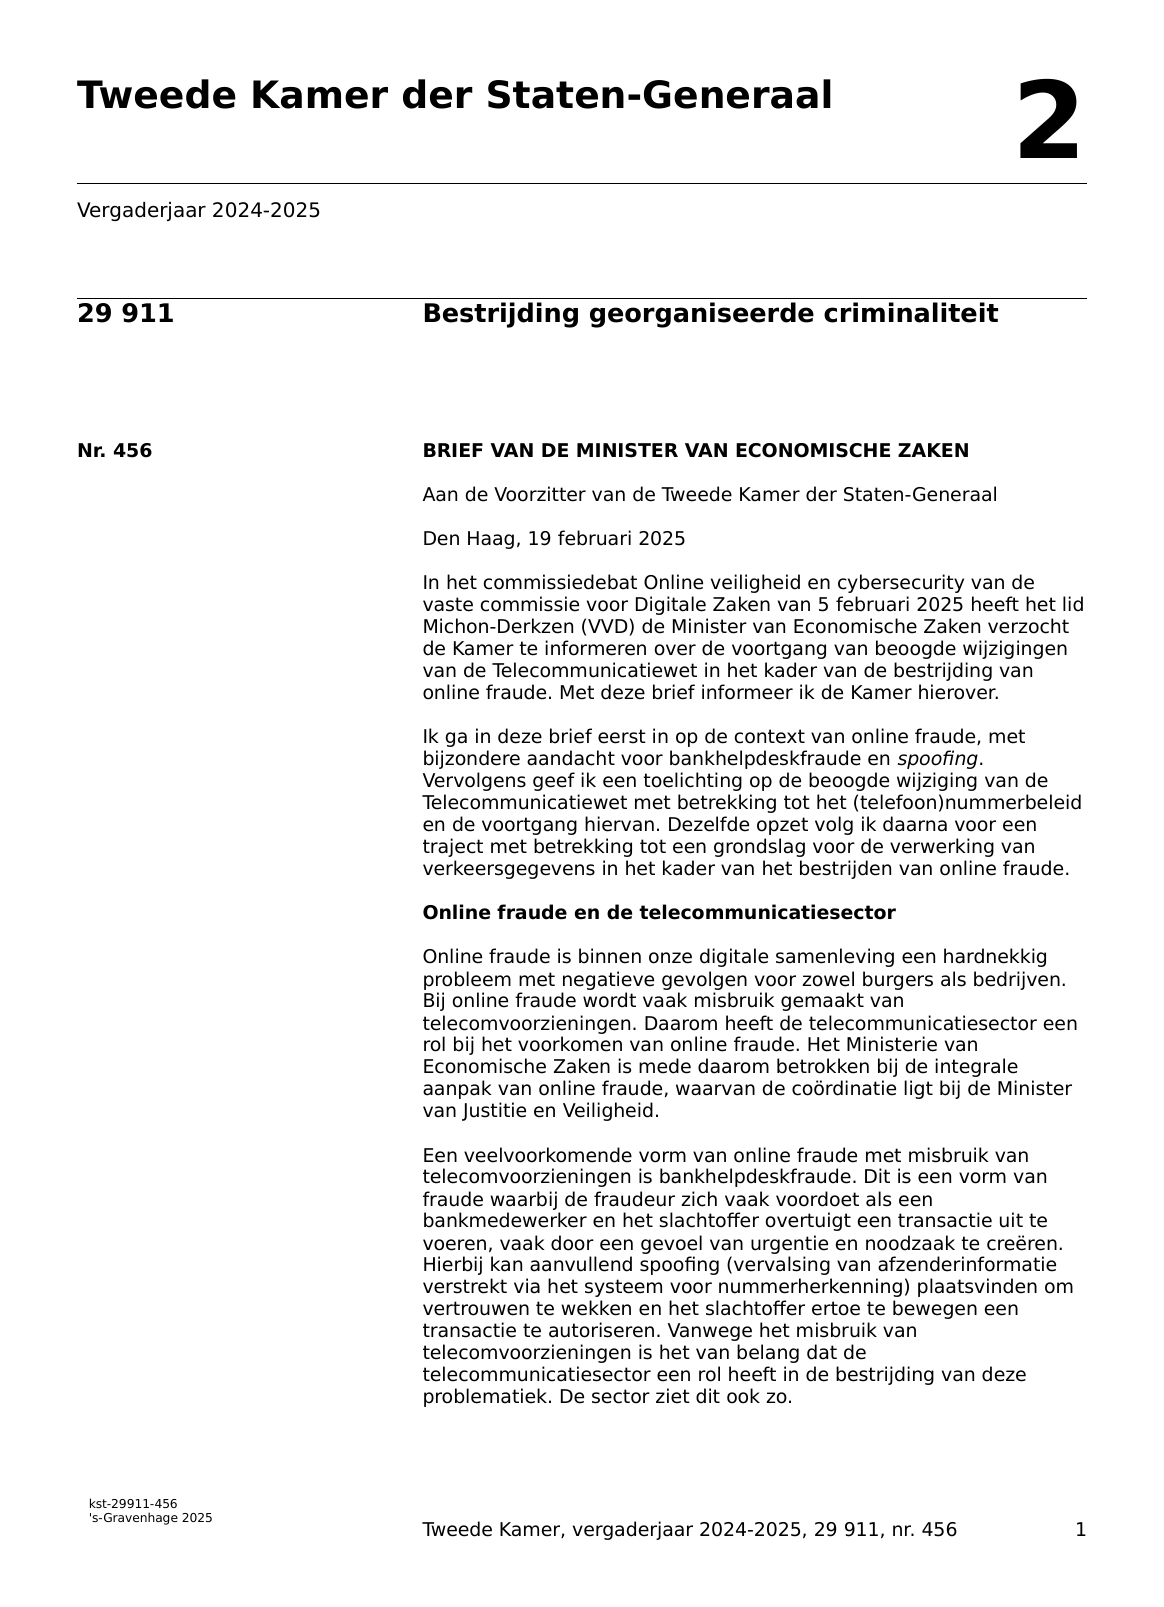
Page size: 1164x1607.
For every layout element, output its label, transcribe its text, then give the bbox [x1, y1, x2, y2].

text Ik ga in deze brief eerst in op de context van online fraude, met bijzondere aandacht voor bankhelpdeskfraude en spoofing. Vervolgens geef ik een toelichting op de beoogde wijziging van de Telecommunicatiewet met betrekking tot het (telefoon)nummerbeleid en de voortgang hiervan. Dezelfde opzet volg ik daarna voor een traject met betrekking tot een grondslag voor de verwerking van verkeersgegevens in het kader van het bestrijden van online fraude. [422, 726, 1087, 880]
table_header Tweede Kamer der Staten-Generaal [77, 59, 886, 183]
subtitle Online fraude en de telecommunicatiesector [422, 902, 1087, 924]
text In het commissiedebat Online veiligheid en cybersecurity van de vaste commissie voor Digitale Zaken van 5 februari 2025 heeft het lid Michon-Derkzen (VVD) de Minister van Economische Zaken verzocht de Kamer te informeren over de voortgang van beoogde wijzigingen van de Telecommunicatiewet in het kader van de bestrijding van online fraude. Met deze brief informeer ik de Kamer hierover. [422, 572, 1087, 704]
text Een veelvoorkomende vorm van online fraude met misbruik van telecomvoorzieningen is bankhelpdeskfraude. Dit is een vorm van fraude waarbij de fraudeur zich vaak voordoet als een bankmedewerker en het slachtoffer overtuigt een transactie uit te voeren, vaak door een gevoel van urgentie en noodzaak te creëren. Hierbij kan aanvullend spoofing (vervalsing van afzenderinformatie verstrekt via het systeem voor nummerherkenning) plaatsvinden om vertrouwen te wekken en het slachtoffer ertoe te bewegen een transactie te autoriseren. Vanwege het misbruik van telecomvoorzieningen is het van belang dat de telecommunicatiesector een rol heeft in de bestrijding van deze problematiek. De sector ziet dit ook zo. [422, 1144, 1087, 1408]
text Online fraude is binnen onze digitale samenleving een hardnekkig probleem met negatieve gevolgen voor zowel burgers als bedrijven. Bij online fraude wordt vaak misbruik gemaakt van telecomvoorzieningen. Daarom heeft de telecommunicatiesector een rol bij het voorkomen van online fraude. Het Ministerie van Economische Zaken is mede daarom betrokken bij de integrale aanpak van online fraude, waarvan de coördinatie ligt bij de Minister van Justitie en Veiligheid. [422, 946, 1087, 1122]
table_header 2 [886, 59, 1087, 183]
text 's-Gravenhage 2025 [88, 1511, 323, 1525]
table_cell Vergaderjaar 2024-2025 [77, 184, 1087, 298]
text kst-29911-456 [88, 1497, 323, 1511]
text Aan de Voorzitter van de Tweede Kamer der Staten-Generaal [422, 484, 1087, 506]
subtitle Nr. 456 BRIEF VAN DE MINISTER VAN ECONOMISCHE ZAKEN [77, 440, 1087, 462]
subtitle 29 911 Bestrijding georganiseerde criminaliteit [77, 299, 1087, 329]
text Den Haag, 19 februari 2025 [422, 528, 1087, 550]
